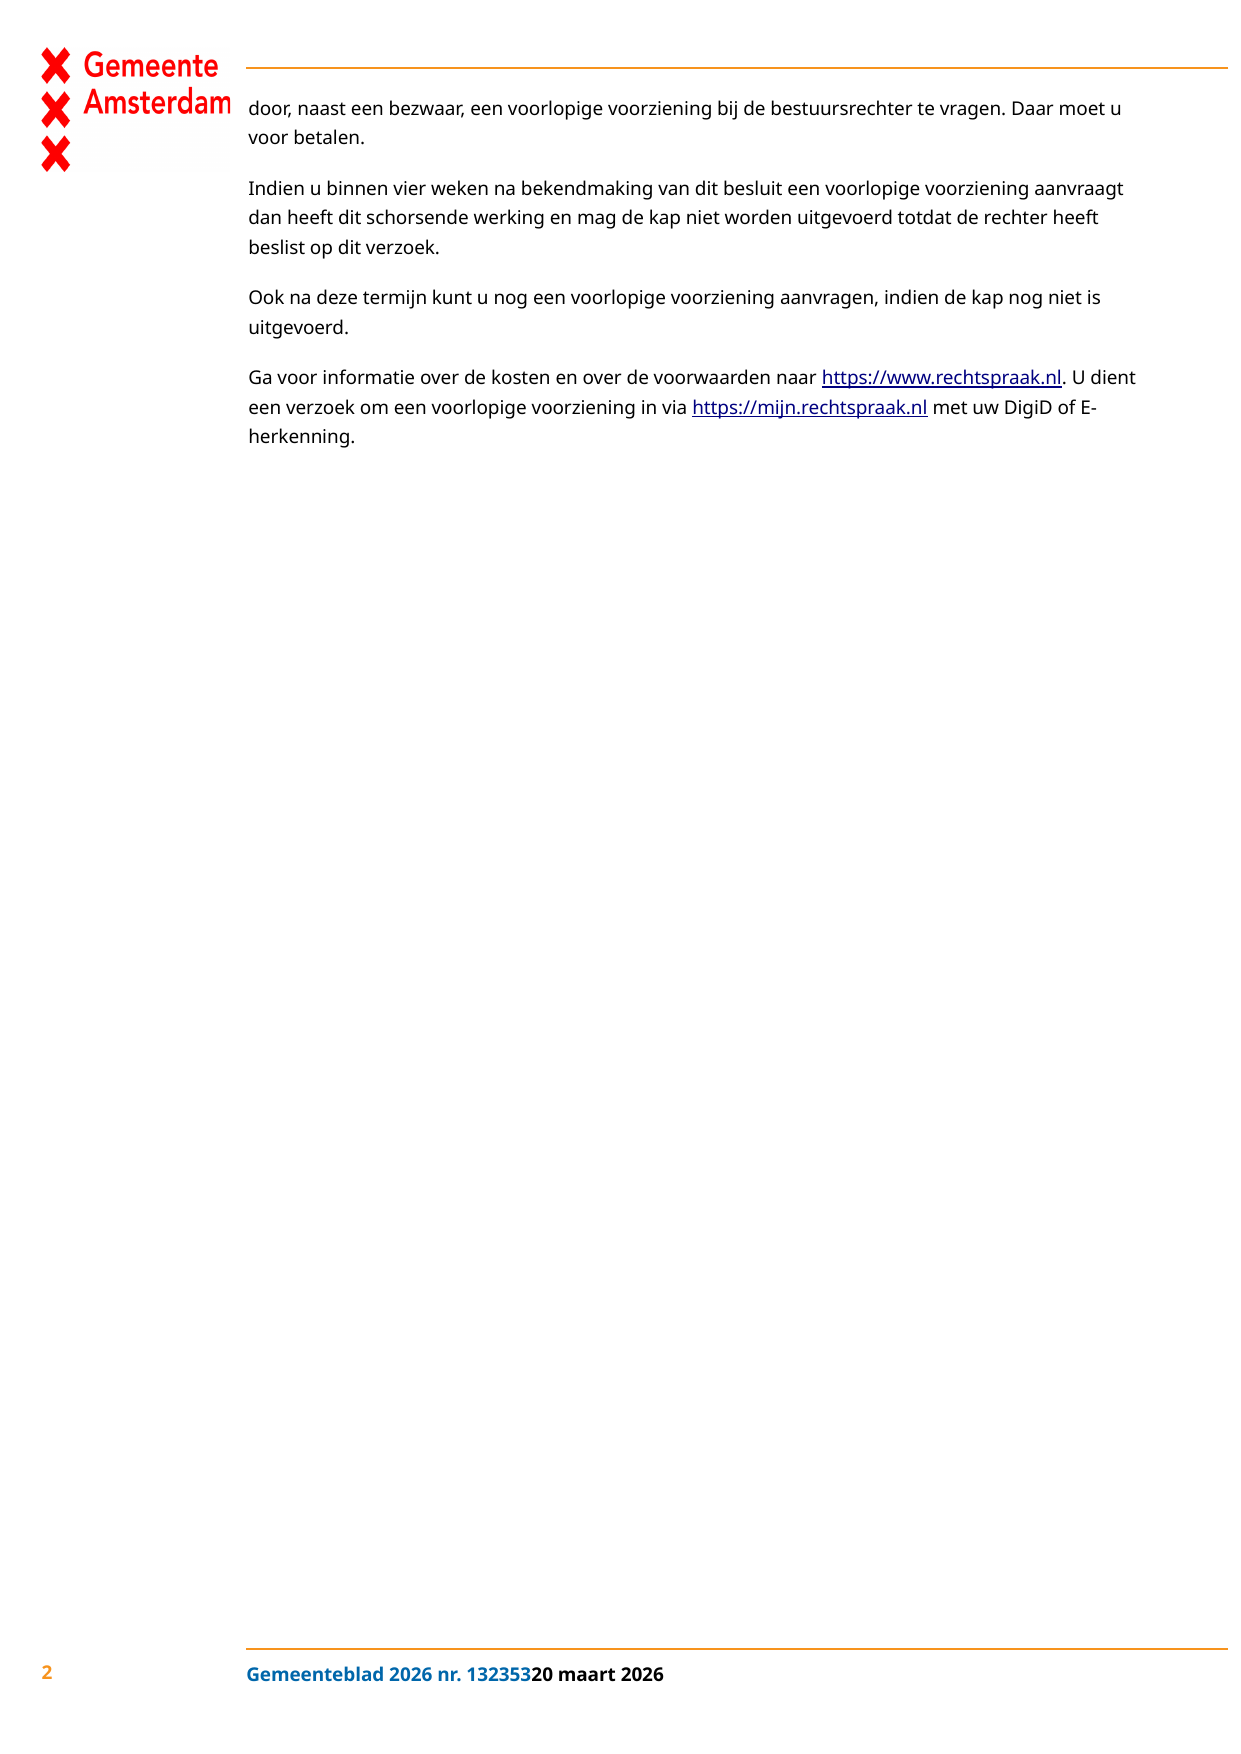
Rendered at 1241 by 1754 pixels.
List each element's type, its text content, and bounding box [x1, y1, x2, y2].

picture [41, 47, 231, 172]
text Indien u binnen vier weken na bekendmaking van dit besluit een voorlopige voorziening aanvraagt dan heeft dit schorsende werking en mag de kap niet worden uitgevoerd totdat de rechter heeft beslist op dit verzoek. [248, 175, 1152, 260]
text Ook na deze termijn kunt u nog een voorlopige voorziening aanvragen, indien de kap nog niet is uitgevoerd. [248, 284, 1152, 340]
text door, naast een bezwaar, een voorlopige voorziening bij de bestuursrechter te vragen. Daar moet u voor betalen. [248, 95, 1152, 150]
text Ga voor informatie over de kosten en over de voorwaarden naar https://www.rechtspraak.nl. U dient een verzoek om een voorlopige voorziening in via https://mijn.rechtspraak.nl met uw DigiD of E-herkenning. [248, 364, 1152, 449]
